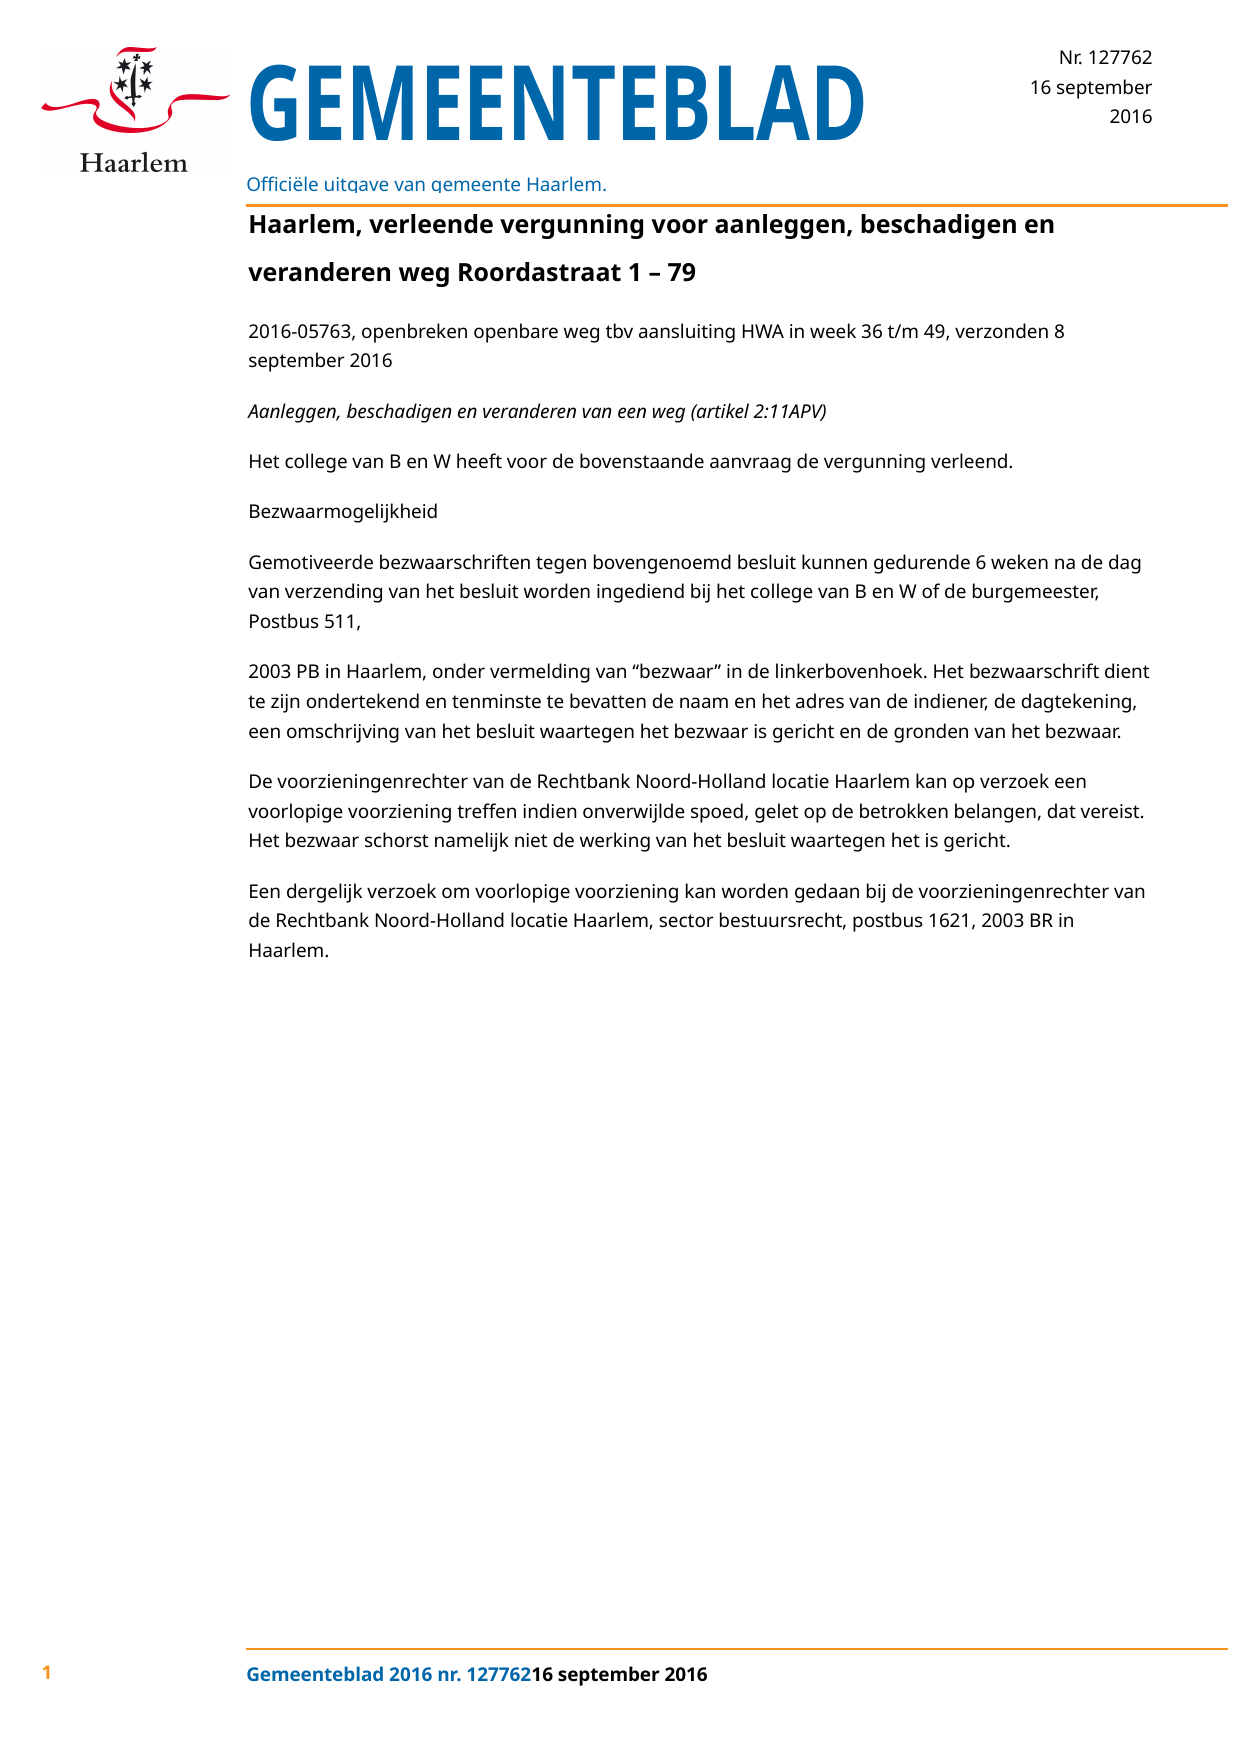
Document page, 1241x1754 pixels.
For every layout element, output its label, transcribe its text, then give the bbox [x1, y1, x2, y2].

text Aanleggen, beschadigen en veranderen van een weg (artikel 2:11APV) [248, 398, 1152, 424]
text Gemotiveerde bezwaarschriften tegen bovengenoemd besluit kunnen gedurende 6 weken na de dag van verzending van het besluit worden ingediend bij het college van B en W of de burgemeester, Postbus 511, [248, 549, 1152, 634]
text 2016-05763, openbreken openbare weg tbv aansluiting HWA in week 36 t/m 49, verzonden 8 september 2016 [248, 318, 1152, 373]
text De voorzieningenrechter van de Rechtbank Noord-Holland locatie Haarlem kan op verzoek een voorlopige voorziening treffen indien onverwijlde spoed, gelet op de betrokken belangen, dat vereist. Het bezwaar schorst namelijk niet de werking van het besluit waartegen het is gericht. [248, 768, 1152, 853]
text Het college van B en W heeft voor de bovenstaande aanvraag de vergunning verleend. [248, 448, 1152, 474]
text Haarlem, verleende vergunning voor aanleggen, beschadigen en veranderen weg Roordastraat 1 – 79 [248, 207, 1152, 288]
text 2003 PB in Haarlem, onder vermelding van “bezwaar” in de linkerbovenhoek. Het bezwaarschrift dient te zijn ondertekend en tenminste te bevatten de naam en het adres van de indiener, de dagtekening, een omschrijving van het besluit waartegen het bezwaar is gericht en de gronden van het bezwaar. [248, 659, 1152, 744]
text Bezwaarmogelijkheid [248, 499, 1152, 524]
text Een dergelijk verzoek om voorlopige voorziening kan worden gedaan bij de voorzieningenrechter van de Rechtbank Noord-Holland locatie Haarlem, sector bestuursrecht, postbus 1621, 2003 BR in Haarlem. [248, 878, 1152, 963]
picture [41, 47, 231, 172]
